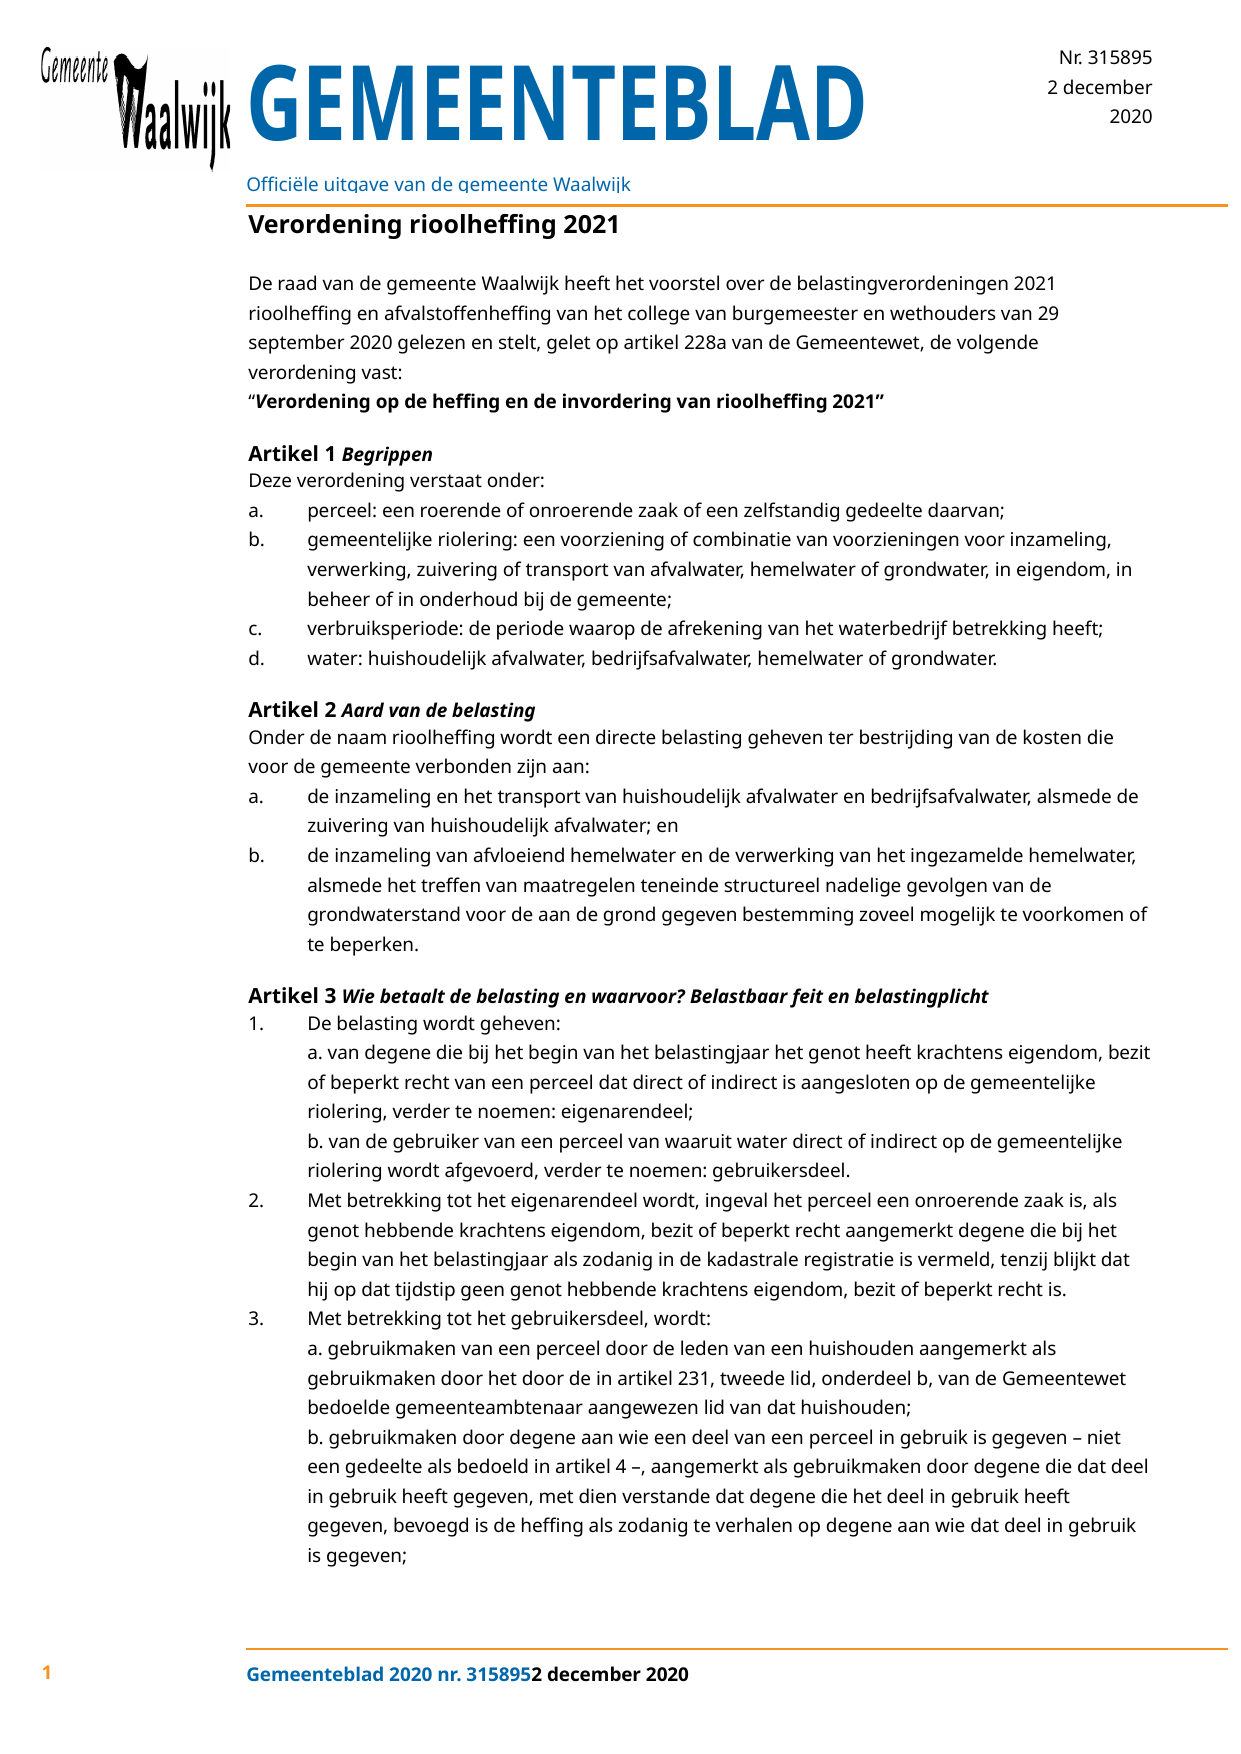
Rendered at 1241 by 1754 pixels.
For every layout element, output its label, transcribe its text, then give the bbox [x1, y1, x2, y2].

list Met betrekking tot het gebruikersdeel, wordt: [248, 1306, 1152, 1331]
picture [41, 47, 231, 172]
text Deze verordening verstaat onder: [248, 467, 1152, 493]
text Onder de naam rioolheffing wordt een directe belasting geheven ter bestrijding van de kosten die voor de gemeente verbonden zijn aan: [248, 724, 1152, 779]
text “Verordening op de heffing en de invordering van rioolheffing 2021” [248, 389, 1152, 414]
list gemeentelijke riolering: een voorziening of combinatie van voorzieningen voor inzameling, verwerking, zuivering of transport van afvalwater, hemelwater of grondwater, in eigendom, in beheer of in onderhoud bij de gemeente; [248, 527, 1152, 612]
list de inzameling van afvloeiend hemelwater en de verwerking van het ingezamelde hemelwater, alsmede het treffen van maatregelen teneinde structureel nadelige gevolgen van de grondwaterstand voor de aan de grond gegeven bestemming zoveel mogelijk te voorkomen of te beperken. [248, 842, 1152, 957]
text Artikel 1 Begrippen [248, 439, 1152, 467]
list b. van de gebruiker van een perceel van waaruit water direct of indirect op de gemeentelijke riolering wordt afgevoerd, verder te noemen: gebruikersdeel. [248, 1128, 1152, 1183]
text Verordening rioolheffing 2021 [248, 207, 1152, 241]
list b. gebruikmaken door degene aan wie een deel van een perceel in gebruik is gegeven – niet een gedeelte als bedoeld in artikel 4 –, aangemerkt als gebruikmaken door degene die dat deel in gebruik heeft gegeven, met dien verstande dat degene die het deel in gebruik heeft gegeven, bevoegd is de heffing als zodanig te verhalen op degene aan wie dat deel in gebruik is gegeven; [248, 1424, 1152, 1568]
list Met betrekking tot het eigenarendeel wordt, ingeval het perceel een onroerende zaak is, als genot hebbende krachtens eigendom, bezit of beperkt recht aangemerkt degene die bij het begin van het belastingjaar als zodanig in de kadastrale registratie is vermeld, tenzij blijkt dat hij op dat tijdstip geen genot hebbende krachtens eigendom, bezit of beperkt recht is. [248, 1187, 1152, 1302]
list water: huishoudelijk afvalwater, bedrijfsafvalwater, hemelwater of grondwater. [248, 645, 1152, 671]
list a. van degene die bij het begin van het belastingjaar het genot heeft krachtens eigendom, bezit of beperkt recht van een perceel dat direct of indirect is aangesloten op de gemeentelijke riolering, verder te noemen: eigenarendeel; [248, 1039, 1152, 1124]
list de inzameling en het transport van huishoudelijk afvalwater en bedrijfsafvalwater, alsmede de zuivering van huishoudelijk afvalwater; en [248, 783, 1152, 838]
text Artikel 3 Wie betaalt de belasting en waarvoor? Belastbaar feit en belastingplicht [248, 981, 1152, 1010]
list De belasting wordt geheven: [248, 1010, 1152, 1036]
list a. gebruikmaken van een perceel door de leden van een huishouden aangemerkt als gebruikmaken door het door de in artikel 231, tweede lid, onderdeel b, van de Gemeentewet bedoelde gemeenteambtenaar aangewezen lid van dat huishouden; [248, 1335, 1152, 1420]
text Artikel 2 Aard van de belasting [248, 695, 1152, 724]
list perceel: een roerende of onroerende zaak of een zelfstandig gedeelte daarvan; [248, 497, 1152, 523]
list verbruiksperiode: de periode waarop de afrekening van het waterbedrijf betrekking heeft; [248, 615, 1152, 641]
text De raad van de gemeente Waalwijk heeft het voorstel over de belastingverordeningen 2021 rioolheffing en afvalstoffenheffing van het college van burgemeester en wethouders van 29 september 2020 gelezen en stelt, gelet op artikel 228a van de Gemeentewet, de volgende verordening vast: [248, 270, 1152, 385]
